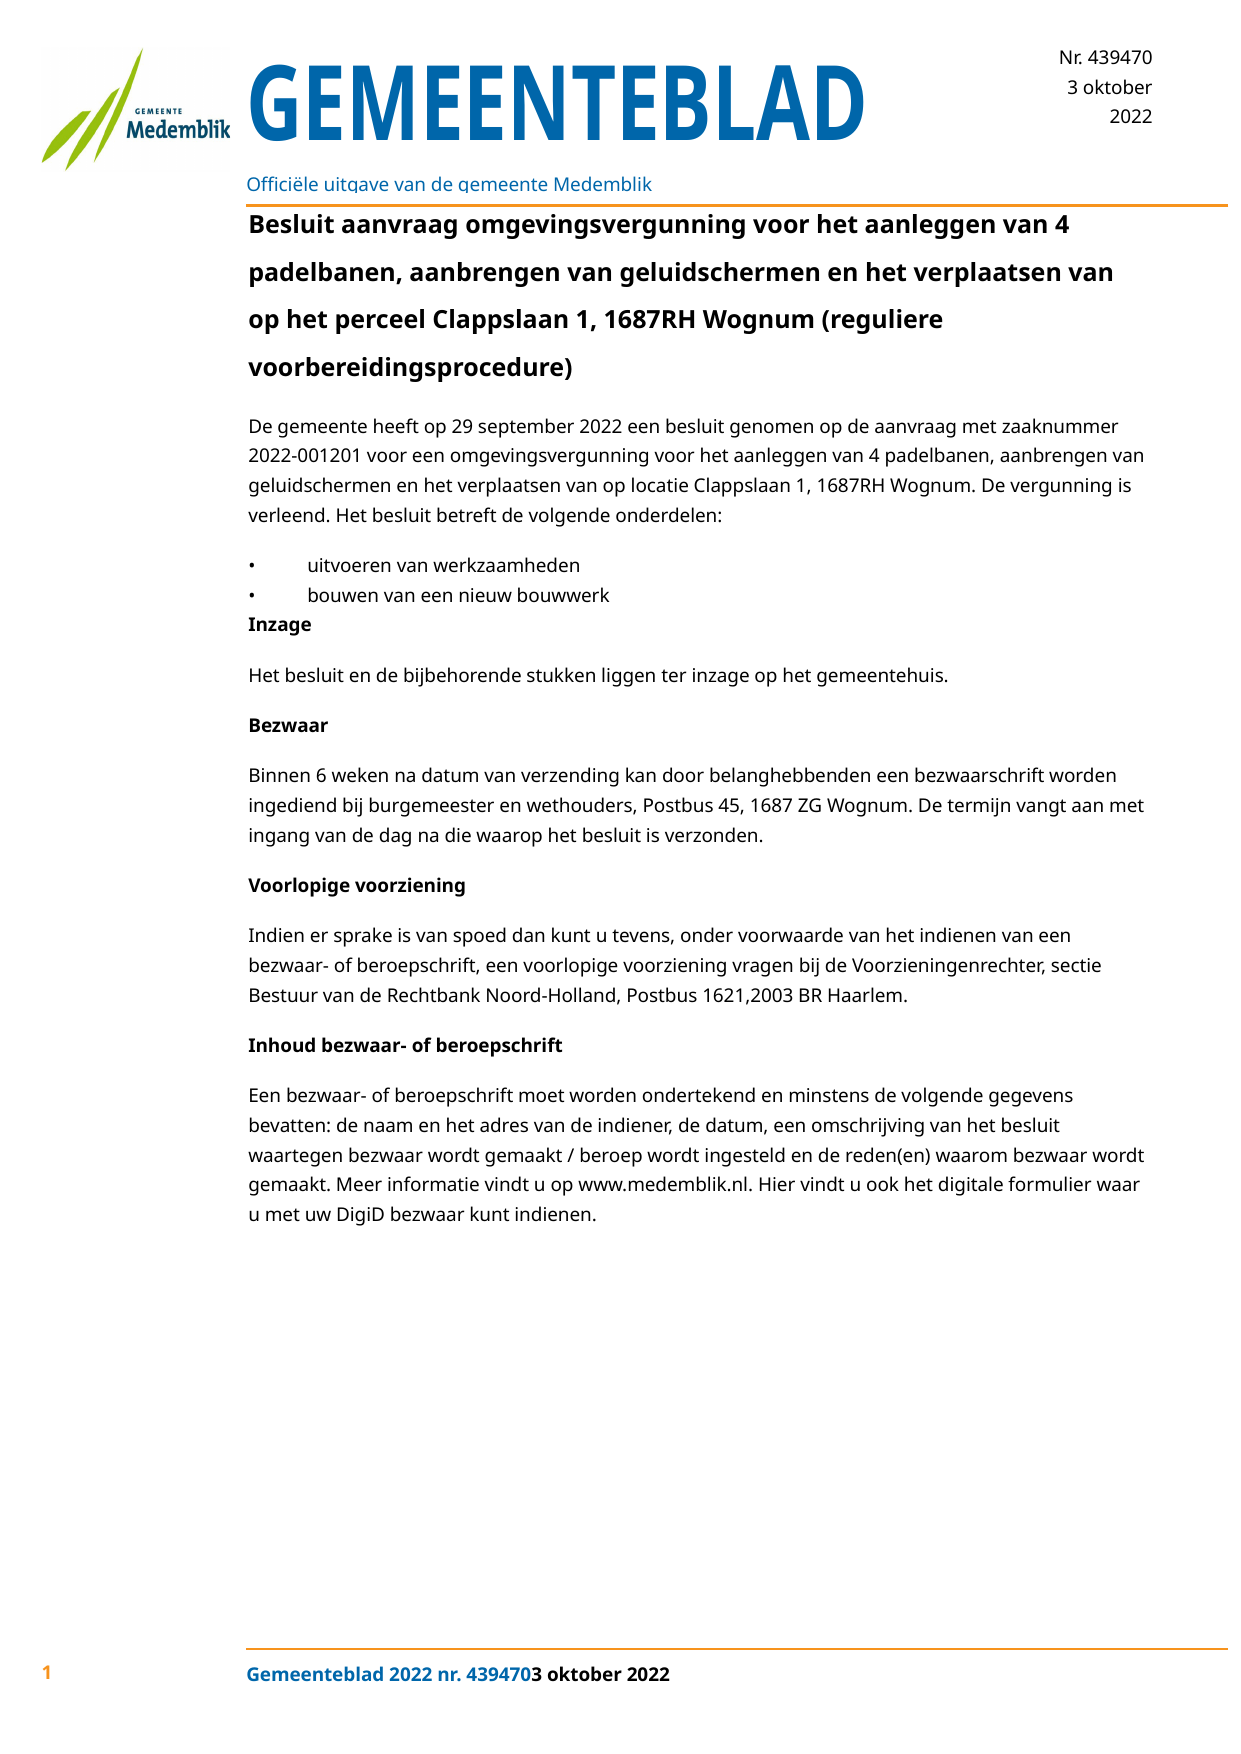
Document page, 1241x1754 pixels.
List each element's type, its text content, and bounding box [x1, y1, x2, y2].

picture [41, 47, 231, 172]
text Indien er sprake is van spoed dan kunt u tevens, onder voorwaarde van het indienen van een bezwaar- of beroepschrift, een voorlopige voorziening vragen bij de Voorzieningenrechter, sectie Bestuur van de Rechtbank Noord-Holland, Postbus 1621,2003 BR Haarlem. [248, 923, 1152, 1008]
text Bezwaar [248, 712, 1152, 738]
text Inzage [248, 611, 1152, 637]
text Binnen 6 weken na datum van verzending kan door belanghebbenden een bezwaarschrift worden ingediend bij burgemeester en wethouders, Postbus 45, 1687 ZG Wognum. De termijn vangt aan met ingang van de dag na die waarop het besluit is verzonden. [248, 763, 1152, 848]
text Een bezwaar- of beroepschrift moet worden ondertekend en minstens de volgende gegevens bevatten: de naam en het adres van de indiener, de datum, een omschrijving van het besluit waartegen bezwaar wordt gemaakt / beroep wordt ingesteld en de reden(en) waarom bezwaar wordt gemaakt. Meer informatie vindt u op www.medemblik.nl. Hier vindt u ook het digitale formulier waar u met uw DigiD bezwaar kunt indienen. [248, 1083, 1152, 1227]
text De gemeente heeft op 29 september 2022 een besluit genomen op de aanvraag met zaaknummer 2022-001201 voor een omgevingsvergunning voor het aanleggen van 4 padelbanen, aanbrengen van geluidschermen en het verplaatsen van op locatie Clappslaan 1, 1687RH Wognum. De vergunning is verleend. Het besluit betreft de volgende onderdelen: [248, 413, 1152, 528]
list uitvoeren van werkzaamheden [248, 552, 1152, 578]
text Besluit aanvraag omgevingsvergunning voor het aanleggen van 4 padelbanen, aanbrengen van geluidschermen en het verplaatsen van op het perceel Clappslaan 1, 1687RH Wognum (reguliere voorbereidingsprocedure) [248, 207, 1152, 384]
list bouwen van een nieuw bouwwerk [248, 582, 1152, 608]
text Inhoud bezwaar- of beroepschrift [248, 1032, 1152, 1058]
text Voorlopige voorziening [248, 872, 1152, 898]
text Het besluit en de bijbehorende stukken liggen ter inzage op het gemeentehuis. [248, 662, 1152, 688]
